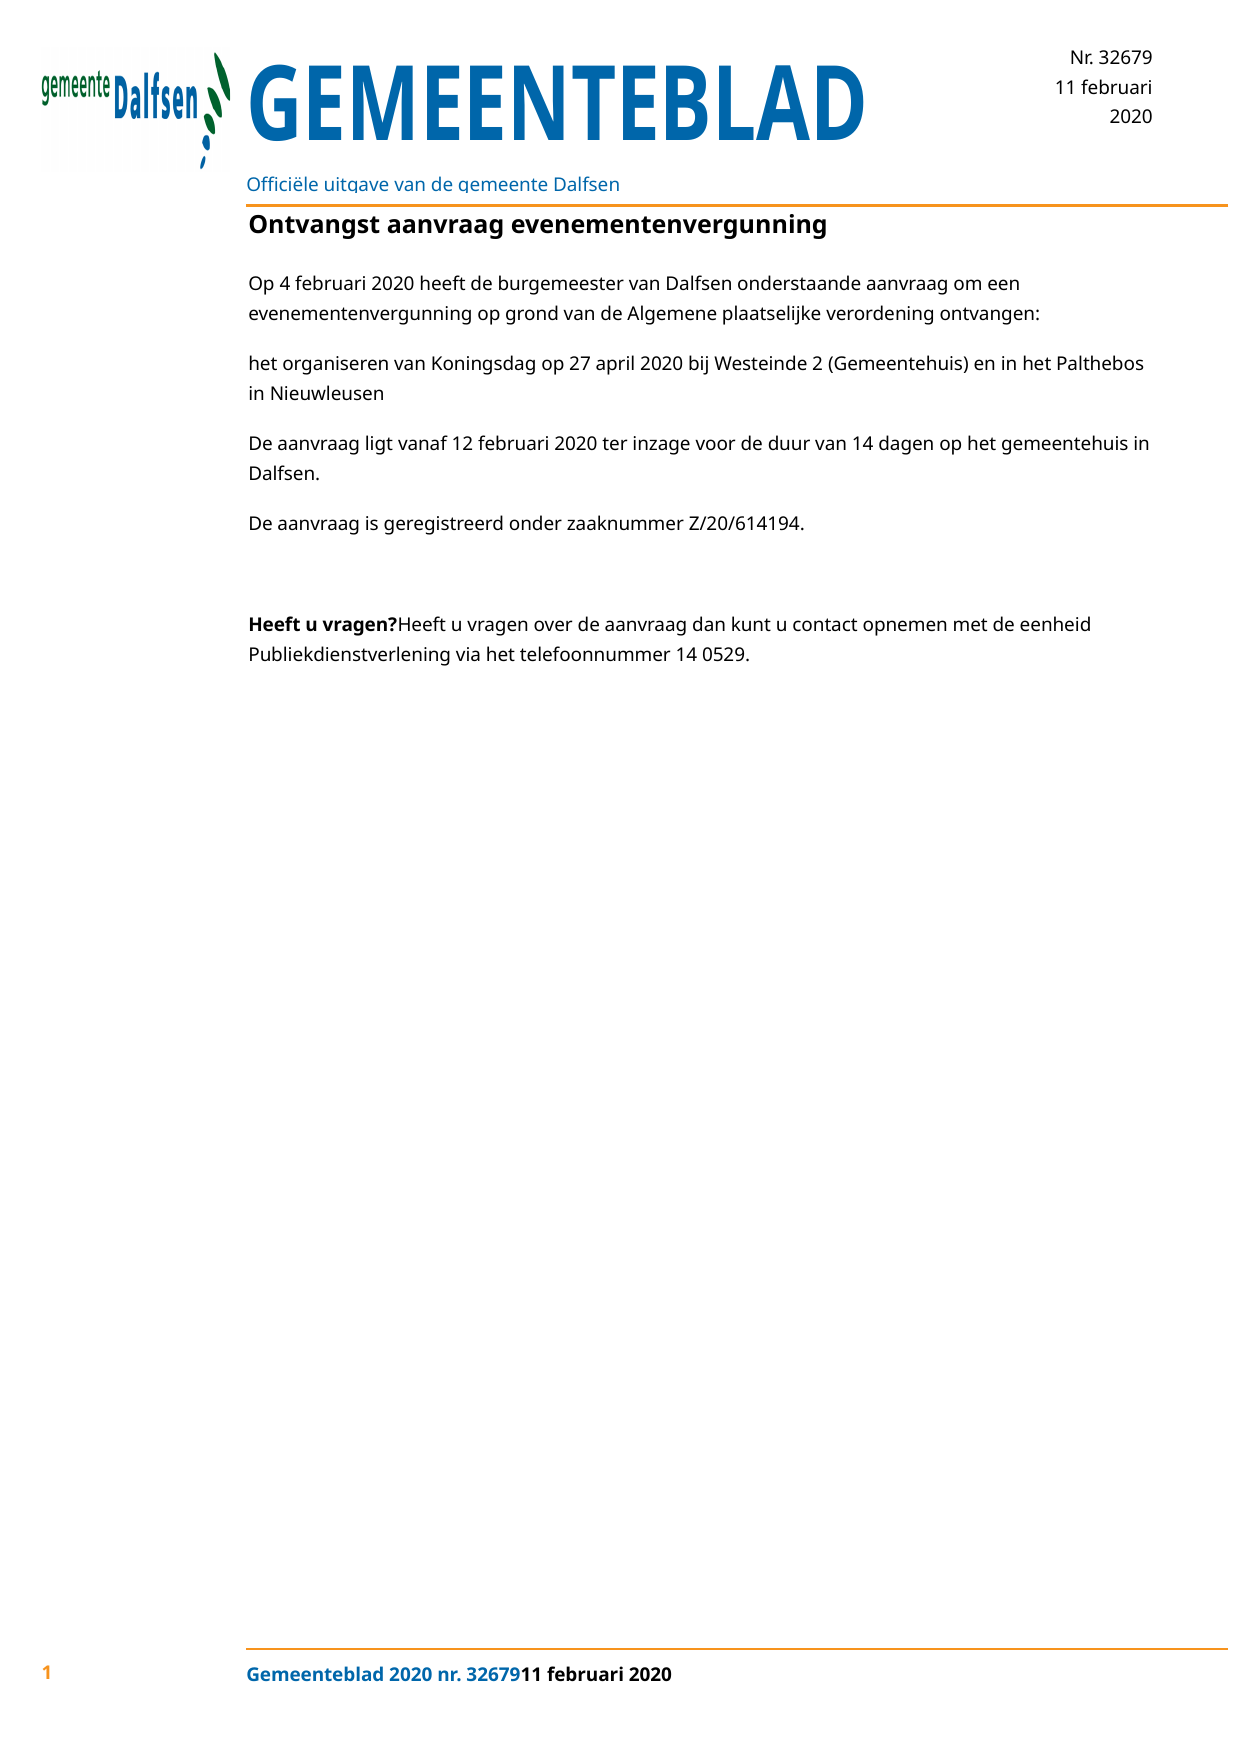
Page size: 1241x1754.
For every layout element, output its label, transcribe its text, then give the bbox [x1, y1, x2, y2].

text Op 4 februari 2020 heeft de burgemeester van Dalfsen onderstaande aanvraag om een evenementenvergunning op grond van de Algemene plaatselijke verordening ontvangen: [248, 270, 1152, 326]
text De aanvraag is geregistreerd onder zaaknummer Z/20/614194. [248, 510, 1152, 536]
text Heeft u vragen?Heeft u vragen over de aanvraag dan kunt u contact opnemen met de eenheid Publiekdienstverlening via het telefoonnummer 14 0529. [248, 611, 1152, 666]
text Ontvangst aanvraag evenementenvergunning [248, 207, 1152, 241]
text het organiseren van Koningsdag op 27 april 2020 bij Westeinde 2 (Gemeentehuis) en in het Palthebos in Nieuwleusen [248, 350, 1152, 406]
picture [41, 47, 231, 172]
text De aanvraag ligt vanaf 12 februari 2020 ter inzage voor de duur van 14 dagen op het gemeentehuis in Dalfsen. [248, 430, 1152, 486]
